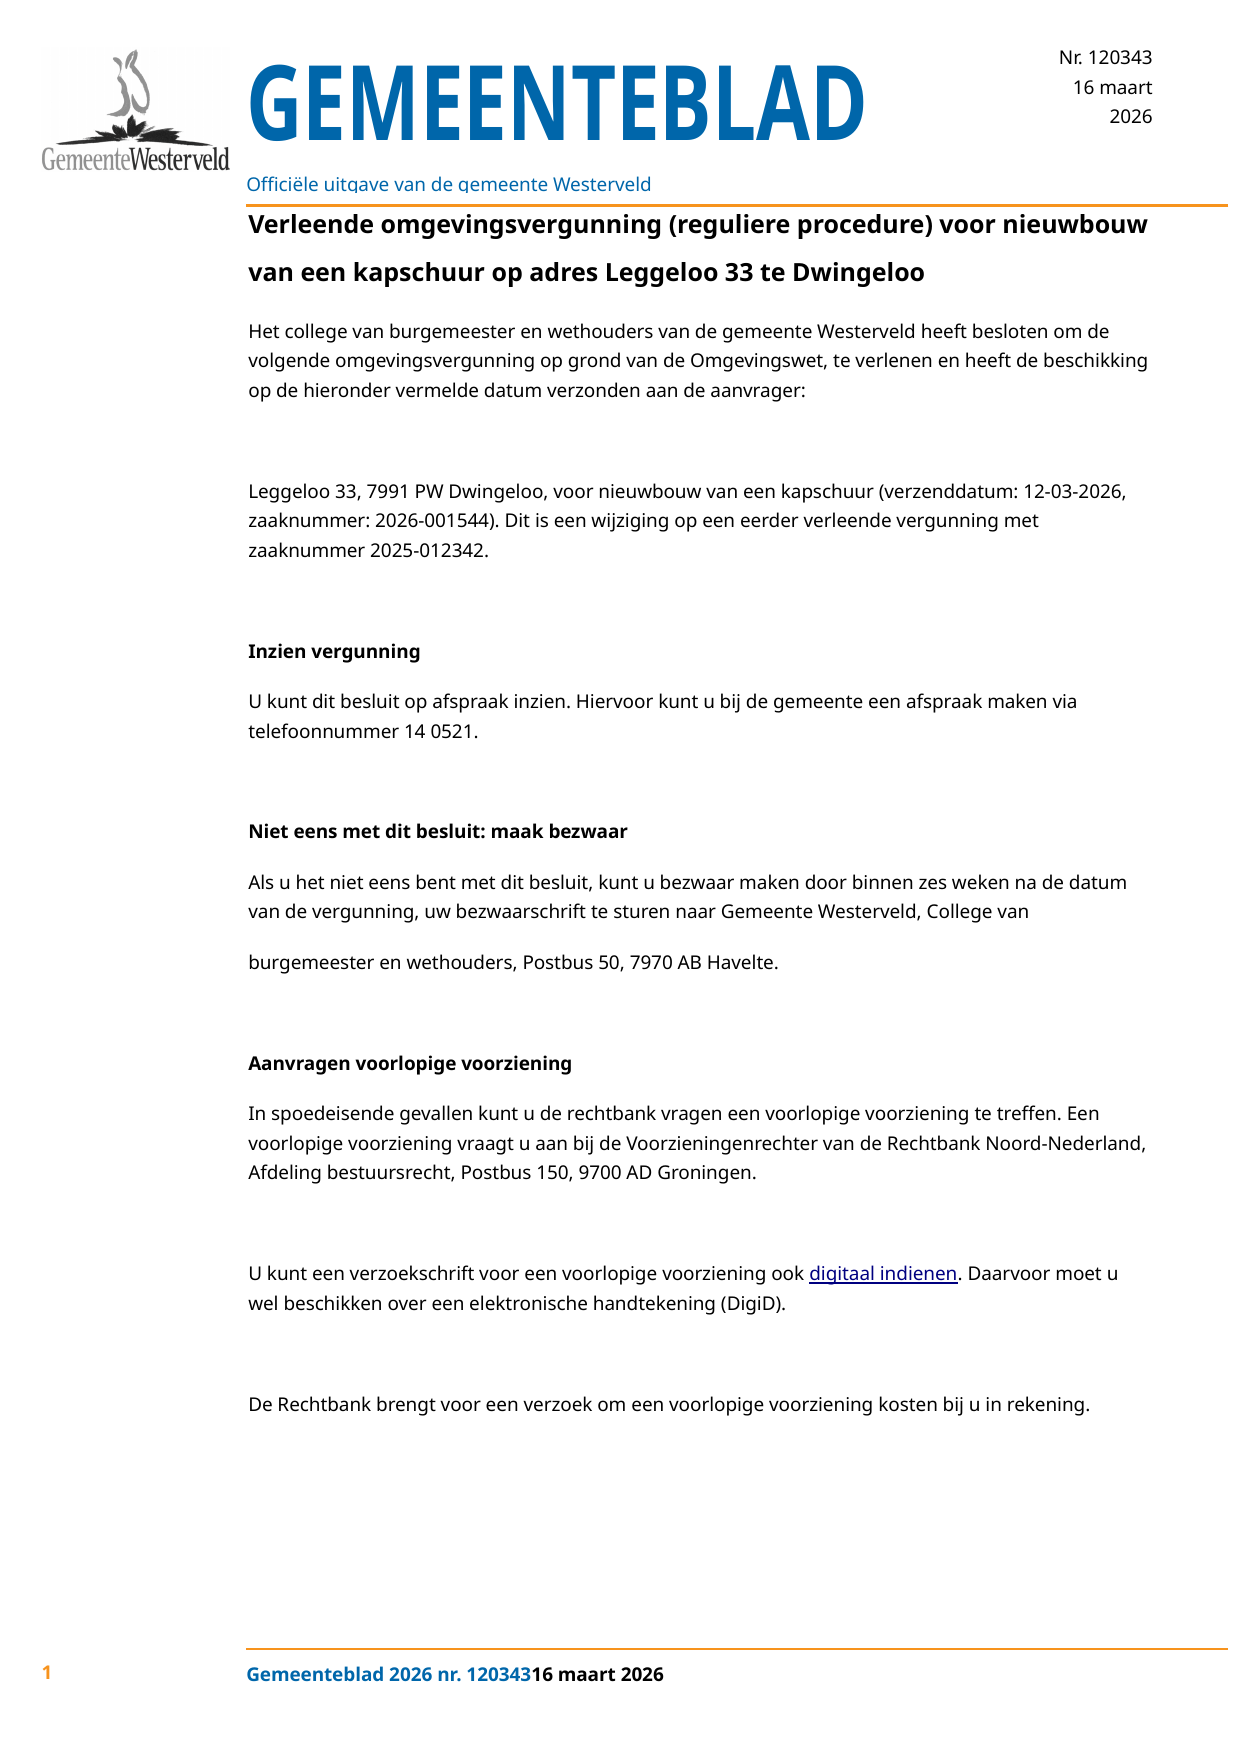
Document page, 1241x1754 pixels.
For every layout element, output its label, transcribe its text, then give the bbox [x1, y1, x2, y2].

text De Rechtbank brengt voor een verzoek om een voorlopige voorziening kosten bij u in rekening. [248, 1391, 1152, 1417]
text Verleende omgevingsvergunning (reguliere procedure) voor nieuwbouw van een kapschuur op adres Leggeloo 33 te Dwingeloo [248, 207, 1152, 288]
text In spoedeisende gevallen kunt u de rechtbank vragen een voorlopige voorziening te treffen. Een voorlopige voorziening vraagt u aan bij de Voorzieningenrechter van de Rechtbank Noord-Nederland, Afdeling bestuursrecht, Postbus 150, 9700 AD Groningen. [248, 1100, 1152, 1185]
text Inzien vergunning [248, 638, 1152, 664]
text Leggeloo 33, 7991 PW Dwingeloo, voor nieuwbouw van een kapschuur (verzenddatum: 12-03-2026, zaaknummer: 2026-001544). Dit is een wijziging op een eerder verleende vergunning met zaaknummer 2025-012342. [248, 478, 1152, 563]
text burgemeester en wethouders, Postbus 50, 7970 AB Havelte. [248, 949, 1152, 975]
text Aanvragen voorlopige voorziening [248, 1050, 1152, 1076]
text Als u het niet eens bent met dit besluit, kunt u bezwaar maken door binnen zes weken na de datum van de vergunning, uw bezwaarschrift te sturen naar Gemeente Westerveld, College van [248, 869, 1152, 924]
picture [41, 47, 231, 172]
text Niet eens met dit besluit: maak bezwaar [248, 819, 1152, 844]
text Het college van burgemeester en wethouders van de gemeente Westerveld heeft besloten om de volgende omgevingsvergunning op grond van de Omgevingswet, te verlenen en heeft de beschikking op de hieronder vermelde datum verzonden aan de aanvrager: [248, 318, 1152, 403]
text U kunt een verzoekschrift voor een voorlopige voorziening ook digitaal indienen. Daarvoor moet u wel beschikken over een elektronische handtekening (DigiD). [248, 1260, 1152, 1316]
text U kunt dit besluit op afspraak inzien. Hiervoor kunt u bij de gemeente een afspraak maken via telefoonnummer 14 0521. [248, 688, 1152, 744]
